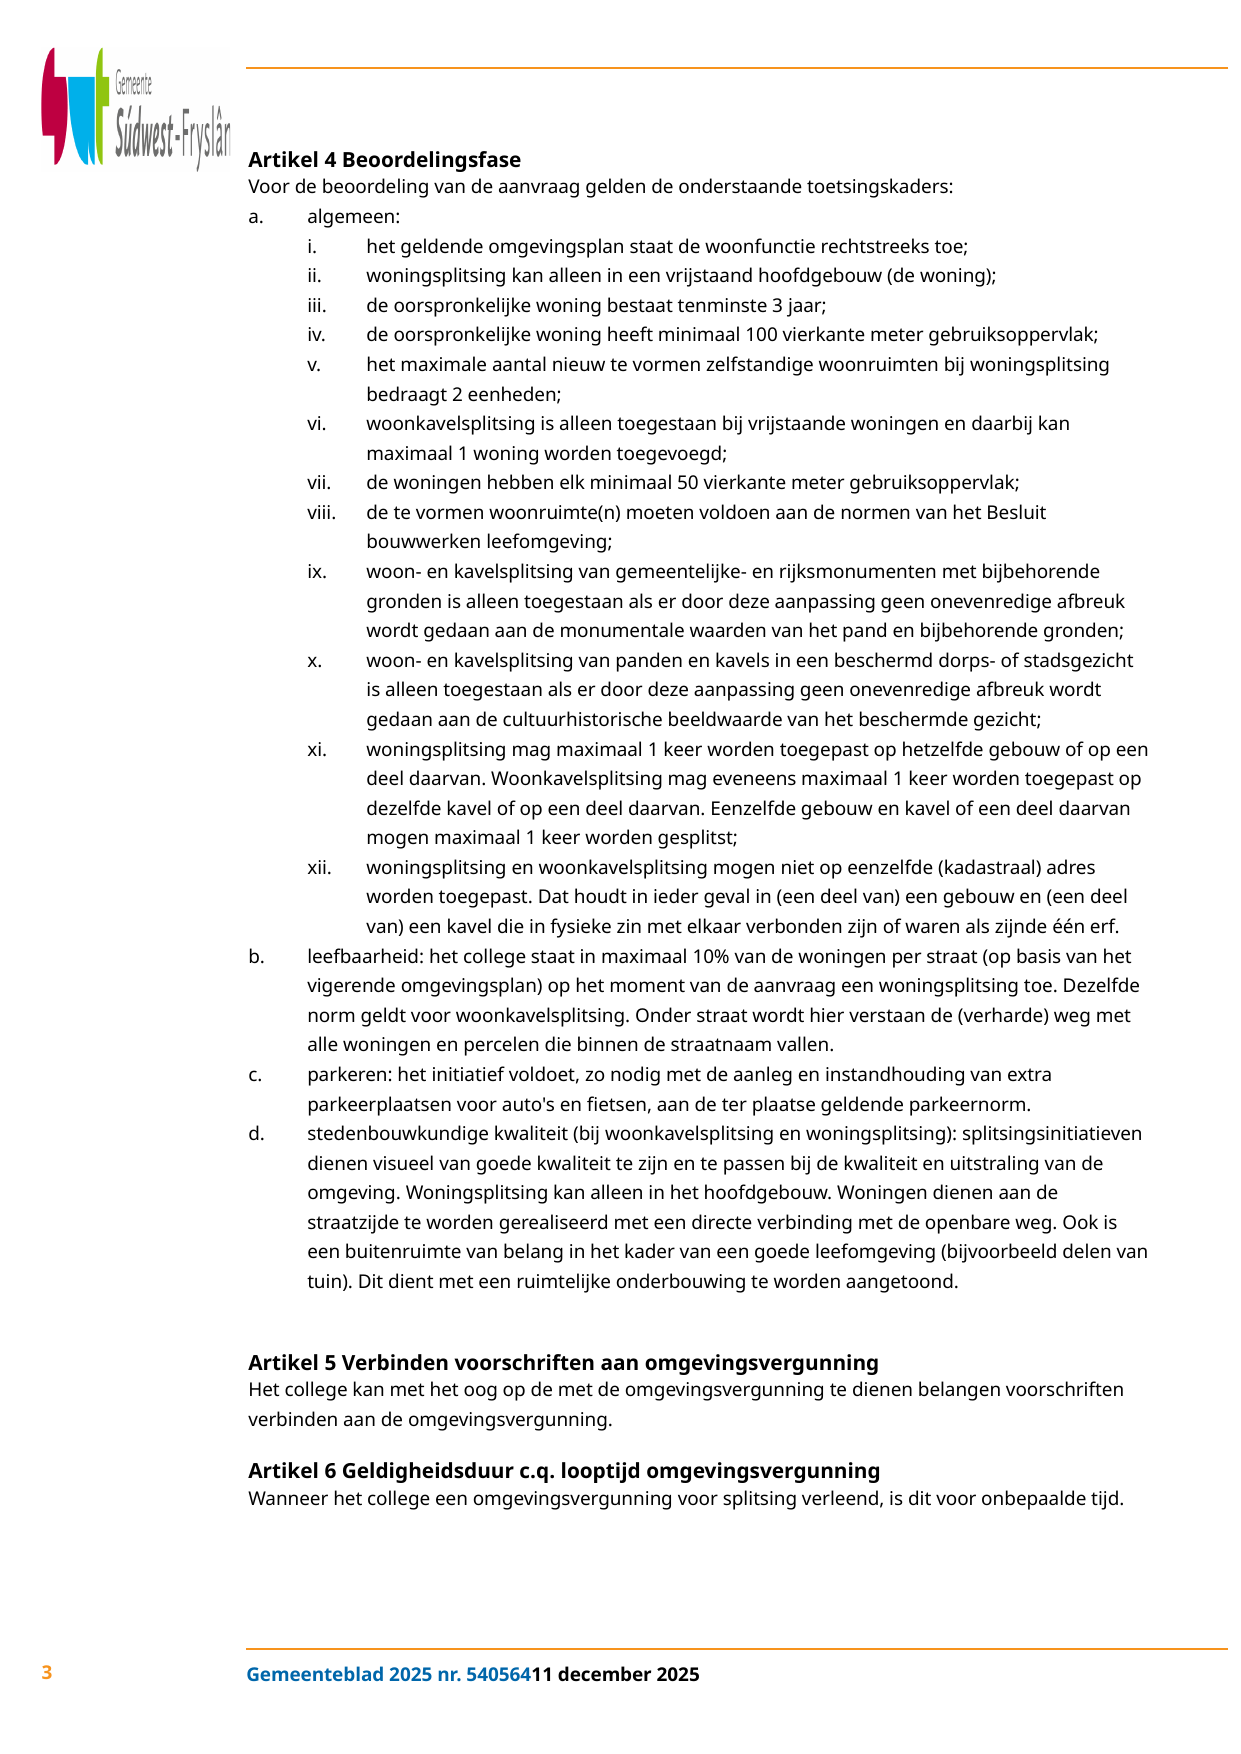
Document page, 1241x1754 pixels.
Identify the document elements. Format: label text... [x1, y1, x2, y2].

text Artikel 6 Geldigheidsduur c.q. looptijd omgevingsvergunning [248, 1457, 1152, 1485]
list leefbaarheid: het college staat in maximaal 10% van de woningen per straat (op basis van het vigerende omgevingsplan) op het moment van de aanvraag een woningsplitsing toe. Dezelfde norm geldt voor woonkavelsplitsing. Onder straat wordt hier verstaan de (verharde) weg met alle woningen en percelen die binnen de straatnaam vallen. [248, 943, 1152, 1057]
text Artikel 5 Verbinden voorschriften aan omgevingsvergunning [248, 1348, 1152, 1377]
list de te vormen woonruimte(n) moeten voldoen aan de normen van het Besluit bouwwerken leefomgeving; [307, 499, 1152, 554]
text Het college kan met het oog op de met de omgevingsvergunning te dienen belangen voorschriften verbinden aan de omgevingsvergunning. [248, 1377, 1152, 1432]
list de oorspronkelijke woning heeft minimaal 100 vierkante meter gebruiksoppervlak; [307, 322, 1152, 347]
list algemeen: [248, 203, 1152, 229]
list woon- en kavelsplitsing van panden en kavels in een beschermd dorps- of stadsgezicht is alleen toegestaan als er door deze aanpassing geen onevenredige afbreuk wordt gedaan aan de cultuurhistorische beeldwaarde van het beschermde gezicht; [307, 647, 1152, 732]
list woningsplitsing mag maximaal 1 keer worden toegepast op hetzelfde gebouw of op een deel daarvan. Woonkavelsplitsing mag eveneens maximaal 1 keer worden toegepast op dezelfde kavel of op een deel daarvan. Eenzelfde gebouw en kavel of een deel daarvan mogen maximaal 1 keer worden gesplitst; [307, 736, 1152, 850]
list parkeren: het initiatief voldoet, zo nodig met de aanleg en instandhouding van extra parkeerplaatsen voor auto's en fietsen, aan de ter plaatse geldende parkeernorm. [248, 1061, 1152, 1116]
text Wanneer het college een omgevingsvergunning voor splitsing verleend, is dit voor onbepaalde tijd. [248, 1485, 1152, 1511]
list de oorspronkelijke woning bestaat tenminste 3 jaar; [307, 292, 1152, 318]
list woningsplitsing kan alleen in een vrijstaand hoofdgebouw (de woning); [307, 262, 1152, 288]
list woningsplitsing en woonkavelsplitsing mogen niet op eenzelfde (kadastraal) adres worden toegepast. Dat houdt in ieder geval in (een deel van) een gebouw en (een deel van) een kavel die in fysieke zin met elkaar verbonden zijn of waren als zijnde één erf. [307, 854, 1152, 939]
list het maximale aantal nieuw te vormen zelfstandige woonruimten bij woningsplitsing bedraagt 2 eenheden; [307, 351, 1152, 406]
text Voor de beoordeling van de aanvraag gelden de onderstaande toetsingskaders: [248, 174, 1152, 199]
list woon- en kavelsplitsing van gemeentelijke- en rijksmonumenten met bijbehorende gronden is alleen toegestaan als er door deze aanpassing geen onevenredige afbreuk wordt gedaan aan de monumentale waarden van het pand en bijbehorende gronden; [307, 558, 1152, 643]
list het geldende omgevingsplan staat de woonfunctie rechtstreeks toe; [307, 233, 1152, 258]
list stedenbouwkundige kwaliteit (bij woonkavelsplitsing en woningsplitsing): splitsingsinitiatieven dienen visueel van goede kwaliteit te zijn en te passen bij de kwaliteit en uitstraling van de omgeving. Woningsplitsing kan alleen in het hoofdgebouw. Woningen dienen aan de straatzijde te worden gerealiseerd met een directe verbinding met de openbare weg. Ook is een buitenruimte van belang in het kader van een goede leefomgeving (bijvoorbeeld delen van tuin). Dit dient met een ruimtelijke onderbouwing te worden aangetoond. [248, 1120, 1152, 1294]
list de woningen hebben elk minimaal 50 vierkante meter gebruiksoppervlak; [307, 469, 1152, 495]
picture [41, 47, 231, 172]
list woonkavelsplitsing is alleen toegestaan bij vrijstaande woningen en daarbij kan maximaal 1 woning worden toegevoegd; [307, 410, 1152, 466]
text Artikel 4 Beoordelingsfase [248, 145, 1152, 174]
